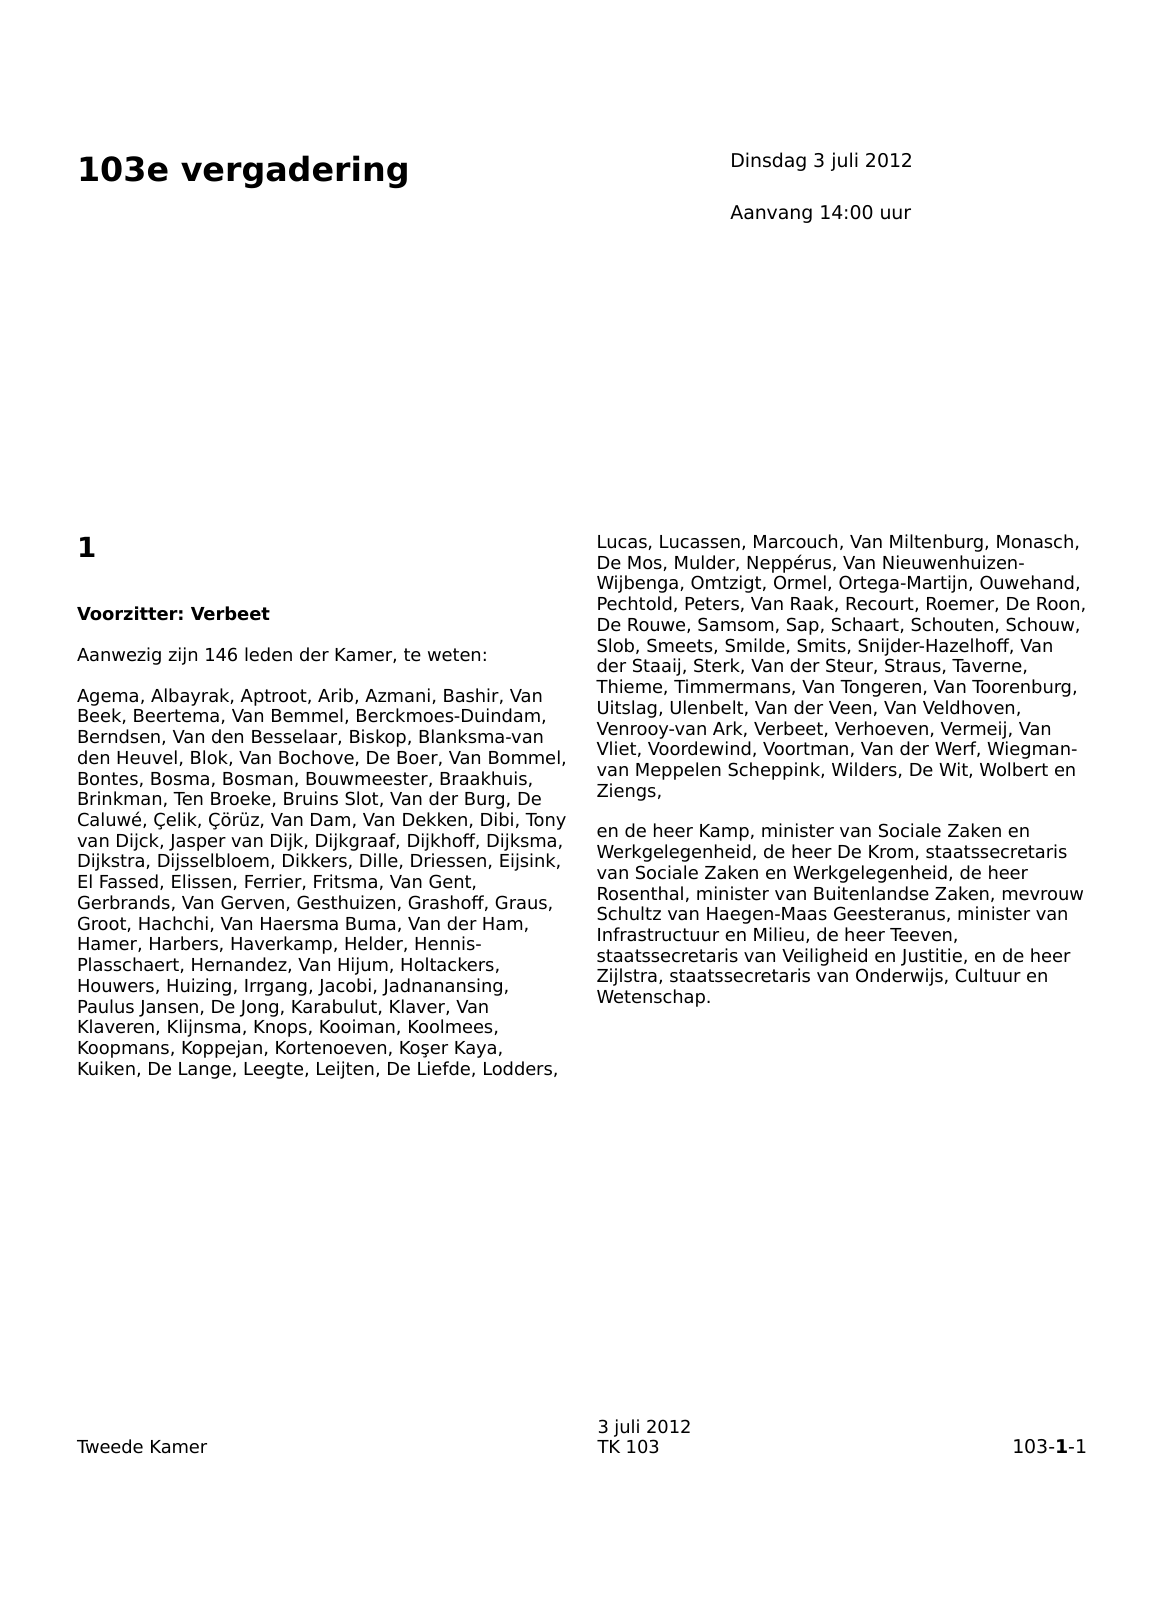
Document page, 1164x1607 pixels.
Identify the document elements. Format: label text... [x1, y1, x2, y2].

table_header Dinsdag 3 juli 2012 [730, 150, 1087, 202]
text Lucas, Lucassen, Marcouch, Van Miltenburg, Monasch, De Mos, Mulder, Neppérus, Van Nieuwenhuizen-Wijbenga, Omtzigt, Ormel, Ortega-Martijn, Ouwehand, Pechtold, Peters, Van Raak, Recourt, Roemer, De Roon, De Rouwe, Samsom, Sap, Schaart, Schouten, Schouw, Slob, Smeets, Smilde, Smits, Snijder-Hazelhoff, Van der Staaij, Sterk, Van der Steur, Straus, Taverne, Thieme, Timmermans, Van Tongeren, Van Toorenburg, Uitslag, Ulenbelt, Van der Veen, Van Veldhoven, Venrooy-van Ark, Verbeet, Verhoeven, Vermeij, Van Vliet, Voordewind, Voortman, Van der Werf, Wiegman-van Meppelen Scheppink, Wilders, De Wit, Wolbert en Ziengs, [596, 532, 1087, 801]
table_cell Aanvang 14:00 uur [730, 202, 1087, 254]
title 1 [77, 532, 567, 564]
table_header 103e vergadering [77, 150, 730, 254]
text Agema, Albayrak, Aptroot, Arib, Azmani, Bashir, Van Beek, Beertema, Van Bemmel, Berckmoes-Duindam, Berndsen, Van den Besselaar, Biskop, Blanksma-van den Heuvel, Blok, Van Bochove, De Boer, Van Bommel, Bontes, Bosma, Bosman, Bouwmeester, Braakhuis, Brinkman, Ten Broeke, Bruins Slot, Van der Burg, De Caluwé, Çelik, Çörüz, Van Dam, Van Dekken, Dibi, Tony van Dijck, Jasper van Dijk, Dijkgraaf, Dijkhoff, Dijksma, Dijkstra, Dijsselbloem, Dikkers, Dille, Driessen, Eijsink, El Fassed, Elissen, Ferrier, Fritsma, Van Gent, Gerbrands, Van Gerven, Gesthuizen, Grashoff, Graus, Groot, Hachchi, Van Haersma Buma, Van der Ham, Hamer, Harbers, Haverkamp, Helder, Hennis-Plasschaert, Hernandez, Van Hijum, Holtackers, Houwers, Huizing, Irrgang, Jacobi, Jadnanansing, Paulus Jansen, De Jong, Karabulut, Klaver, Van Klaveren, Klijnsma, Knops, Kooiman, Koolmees, Koopmans, Koppejan, Kortenoeven, Koşer Kaya, Kuiken, De Lange, Leegte, Leijten, De Liefde, Lodders, [77, 686, 567, 1079]
text en de heer Kamp, minister van Sociale Zaken en Werkgelegenheid, de heer De Krom, staatssecretaris van Sociale Zaken en Werkgelegenheid, de heer Rosenthal, minister van Buitenlandse Zaken, mevrouw Schultz van Haegen-Maas Geesteranus, minister van Infrastructuur en Milieu, de heer Teeven, staatssecretaris van Veiligheid en Justitie, en de heer Zijlstra, staatssecretaris van Onderwijs, Cultuur en Wetenschap. [596, 821, 1087, 1008]
text Voorzitter: Verbeet [77, 604, 567, 625]
text Aanwezig zijn 146 leden der Kamer, te weten: [77, 645, 567, 666]
